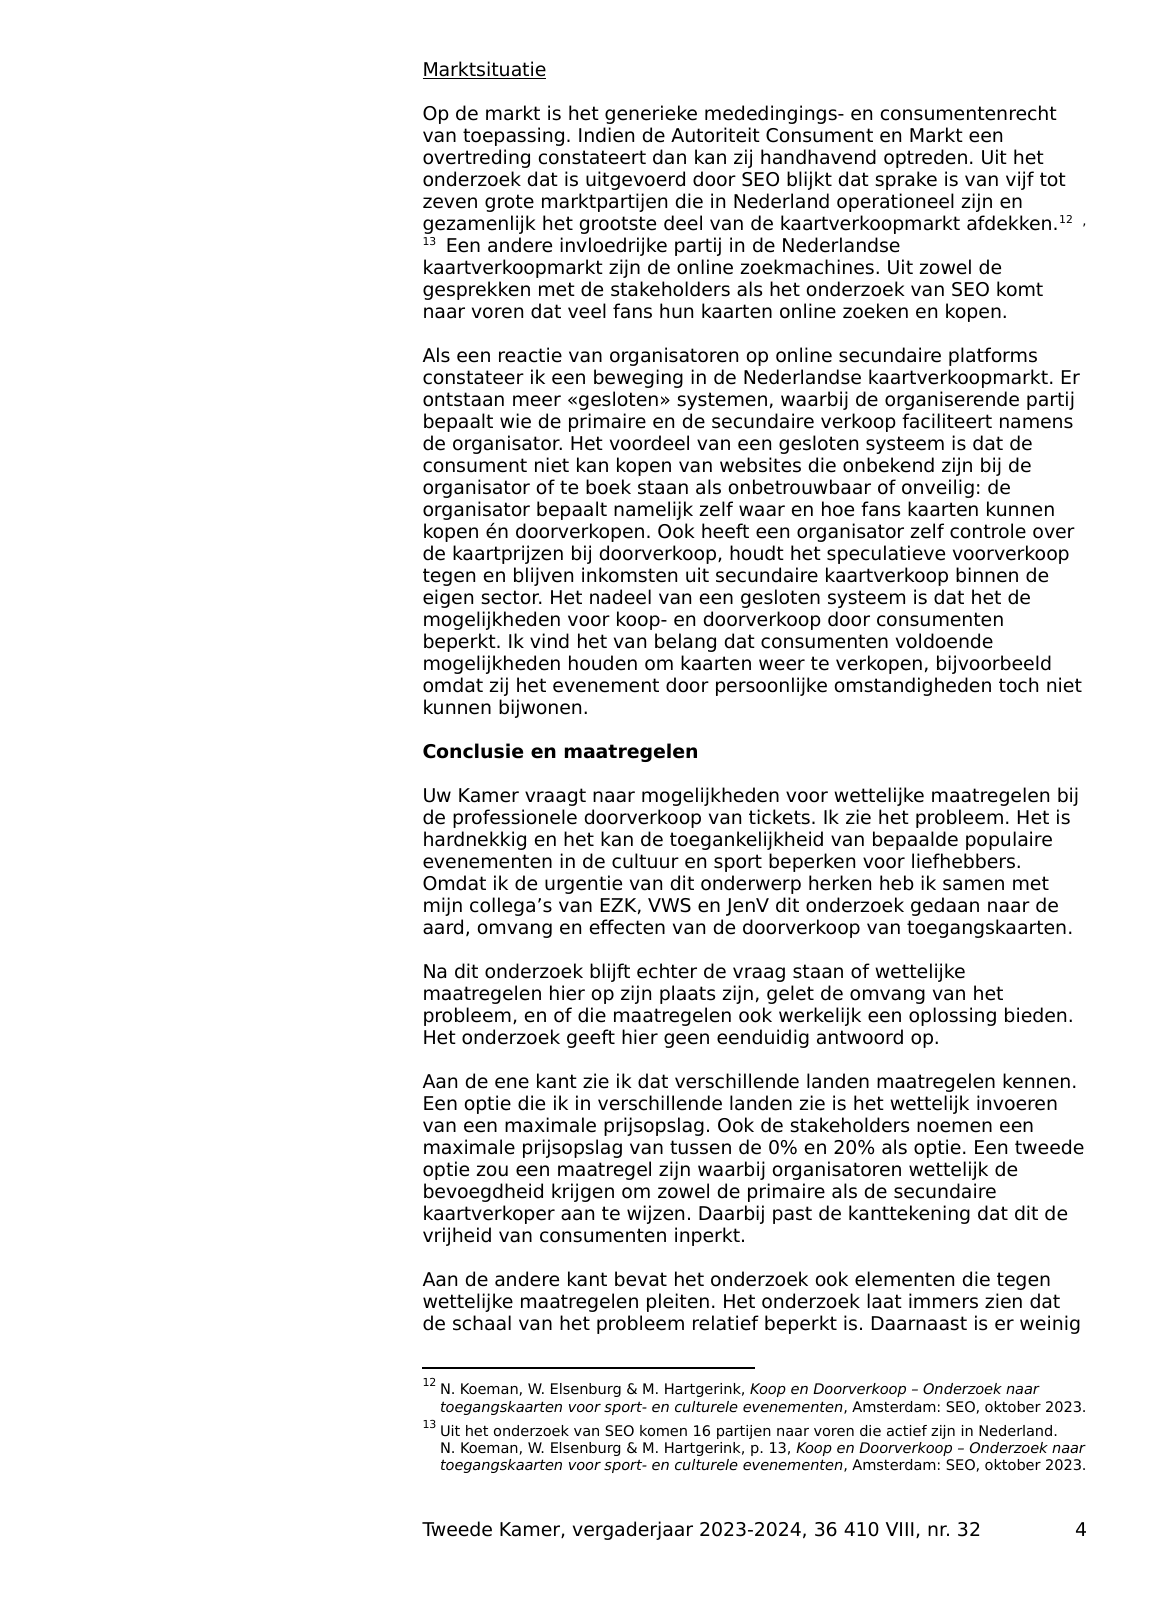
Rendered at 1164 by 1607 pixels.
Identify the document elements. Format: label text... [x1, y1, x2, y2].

text Als een reactie van organisatoren op online secundaire platforms constateer ik een beweging in de Nederlandse kaartverkoopmarkt. Er ontstaan meer «gesloten» systemen, waarbij de organiserende partij bepaalt wie de primaire en de secundaire verkoop faciliteert namens de organisator. Het voordeel van een gesloten systeem is dat de consument niet kan kopen van websites die onbekend zijn bij de organisator of te boek staan als onbetrouwbaar of onveilig: de organisator bepaalt namelijk zelf waar en hoe fans kaarten kunnen kopen én doorverkopen. Ook heeft een organisator zelf controle over de kaartprijzen bij doorverkoop, houdt het speculatieve voorverkoop tegen en blijven inkomsten uit secundaire kaartverkoop binnen de eigen sector. Het nadeel van een gesloten systeem is dat het de mogelijkheden voor koop- en doorverkoop door consumenten beperkt. Ik vind het van belang dat consumenten voldoende mogelijkheden houden om kaarten weer te verkopen, bijvoorbeeld omdat zij het evenement door persoonlijke omstandigheden toch niet kunnen bijwonen. [422, 345, 1087, 719]
text Na dit onderzoek blijft echter de vraag staan of wettelijke maatregelen hier op zijn plaats zijn, gelet de omvang van het probleem, en of die maatregelen ook werkelijk een oplossing bieden. Het onderzoek geeft hier geen eenduidig antwoord op. [422, 961, 1087, 1049]
text Op de markt is het generieke mededingings- en consumentenrecht van toepassing. Indien de Autoriteit Consument en Markt een overtreding constateert dan kan zij handhavend optreden. Uit het onderzoek dat is uitgevoerd door SEO blijkt dat sprake is van vijf tot zeven grote marktpartijen die in Nederland operationeel zijn en gezamenlijk het grootste deel van de kaartverkoopmarkt afdekken. , Een andere invloedrijke partij in de Nederlandse kaartverkoopmarkt zijn de online zoekmachines. Uit zowel de gesprekken met de stakeholders als het onderzoek van SEO komt naar voren dat veel fans hun kaarten online zoeken en kopen. [422, 103, 1087, 323]
text Aan de ene kant zie ik dat verschillende landen maatregelen kennen. Een optie die ik in verschillende landen zie is het wettelijk invoeren van een maximale prijsopslag. Ook de stakeholders noemen een maximale prijsopslag van tussen de 0% en 20% als optie. Een tweede optie zou een maatregel zijn waarbij organisatoren wettelijk de bevoegdheid krijgen om zowel de primaire als de secundaire kaartverkoper aan te wijzen. Daarbij past de kanttekening dat dit de vrijheid van consumenten inperkt. [422, 1071, 1087, 1247]
subtitle Conclusie en maatregelen [422, 741, 1087, 763]
text Uw Kamer vraagt naar mogelijkheden voor wettelijke maatregelen bij de professionele doorverkoop van tickets. Ik zie het probleem. Het is hardnekkig en het kan de toegankelijkheid van bepaalde populaire evenementen in de cultuur en sport beperken voor liefhebbers. Omdat ik de urgentie van dit onderwerp herken heb ik samen met mijn collega’s van EZK, VWS en JenV dit onderzoek gedaan naar de aard, omvang en effecten van de doorverkoop van toegangskaarten. [422, 785, 1087, 939]
text Aan de andere kant bevat het onderzoek ook elementen die tegen wettelijke maatregelen pleiten. Het onderzoek laat immers zien dat de schaal van het probleem relatief beperkt is. Daarnaast is er weinig [422, 1269, 1087, 1335]
subtitle Marktsituatie [422, 59, 1087, 81]
text Uit het onderzoek van SEO komen 16 partijen naar voren die actief zijn in Nederland. N. Koeman, W. Elsenburg & M. Hartgerink, p. 13, Koop en Doorverkoop – Onderzoek naar toegangskaarten voor sport- en culturele evenementen, Amsterdam: SEO, oktober 2023. [422, 1418, 1087, 1474]
text N. Koeman, W. Elsenburg & M. Hartgerink, Koop en Doorverkoop – Onderzoek naar toegangskaarten voor sport- en culturele evenementen, Amsterdam: SEO, oktober 2023. [422, 1377, 1087, 1416]
